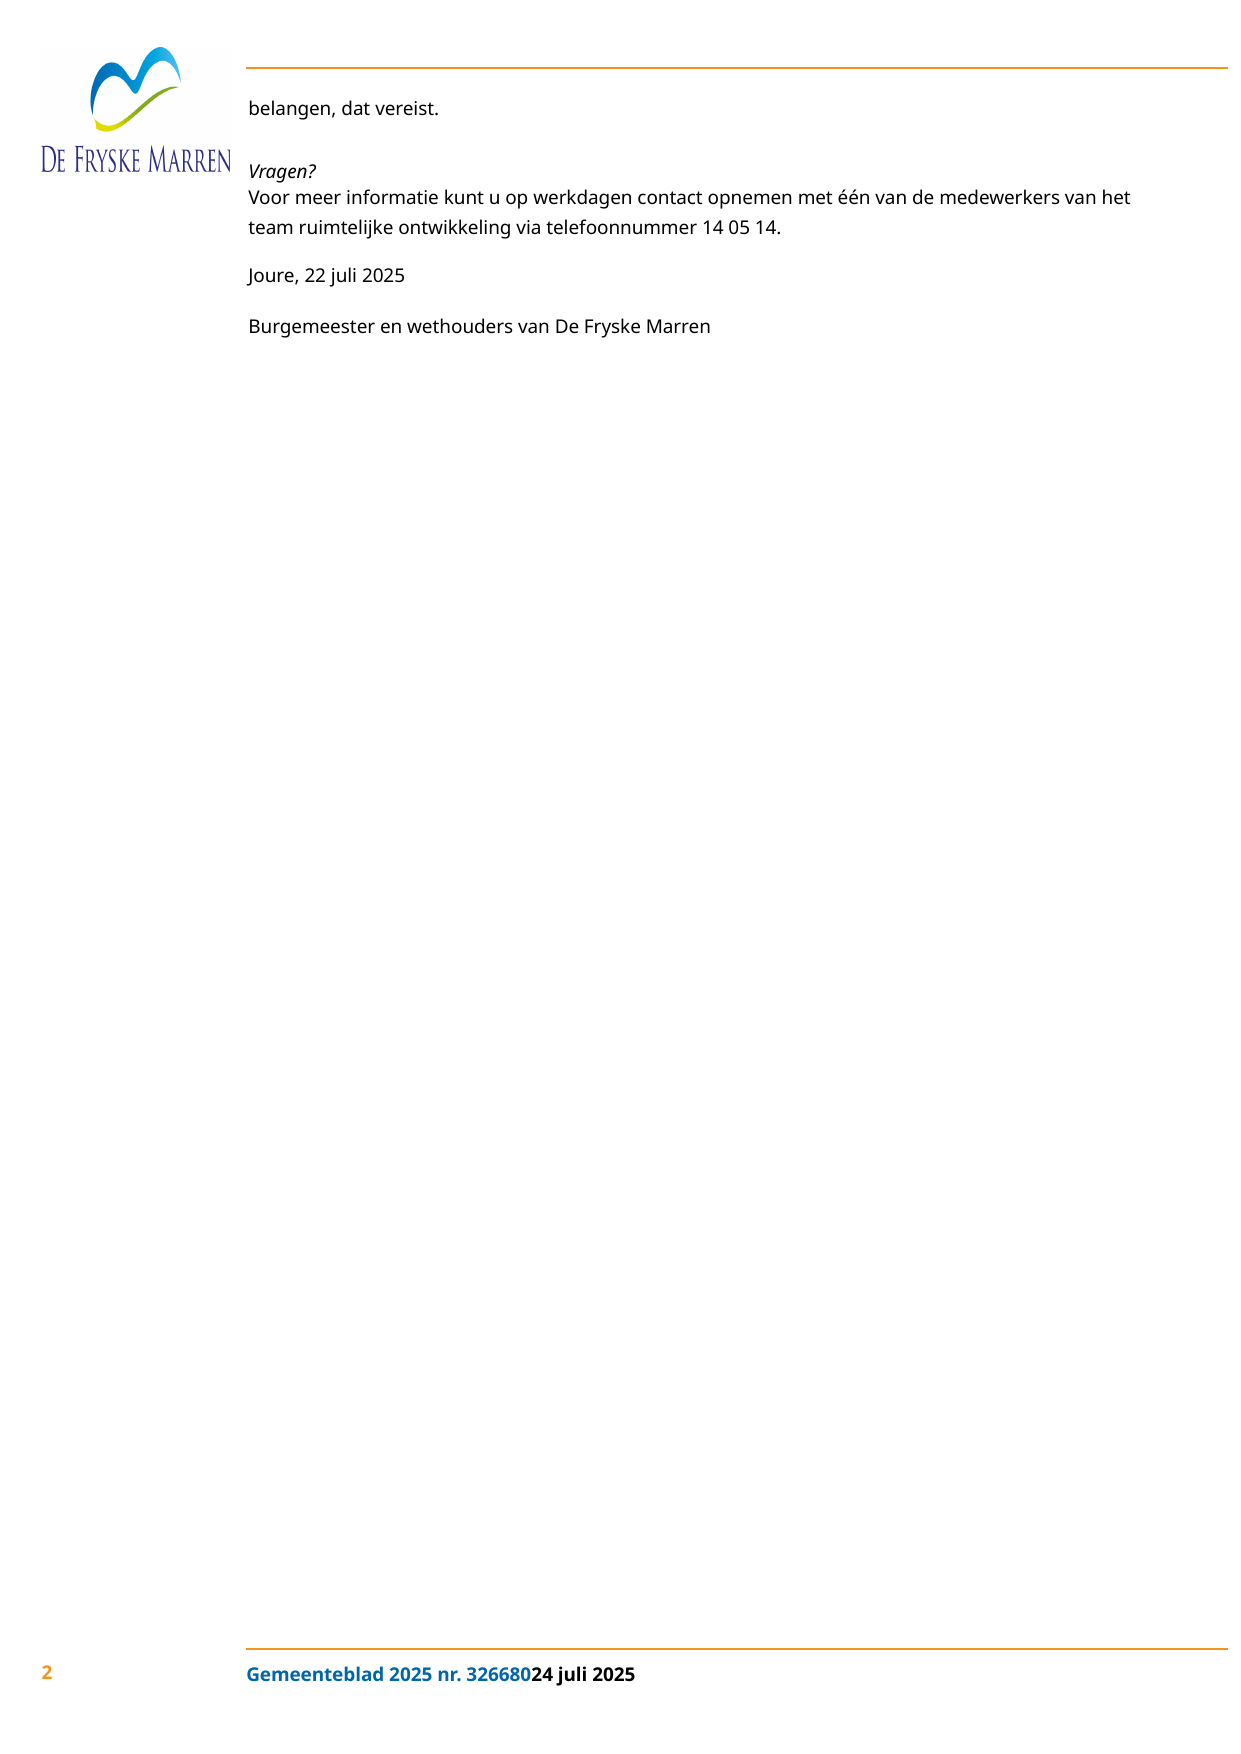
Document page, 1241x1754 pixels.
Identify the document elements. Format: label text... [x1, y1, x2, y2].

text Burgemeester en wethouders van De Fryske Marren [248, 313, 1152, 339]
text Vragen? [248, 159, 1152, 184]
text Joure, 22 juli 2025 [248, 262, 1152, 288]
picture [41, 47, 231, 172]
text Voor meer informatie kunt u op werkdagen contact opnemen met één van de medewerkers van het team ruimtelijke ontwikkeling via telefoonnummer 14 05 14. [248, 184, 1152, 240]
text belangen, dat vereist. [248, 95, 1152, 121]
